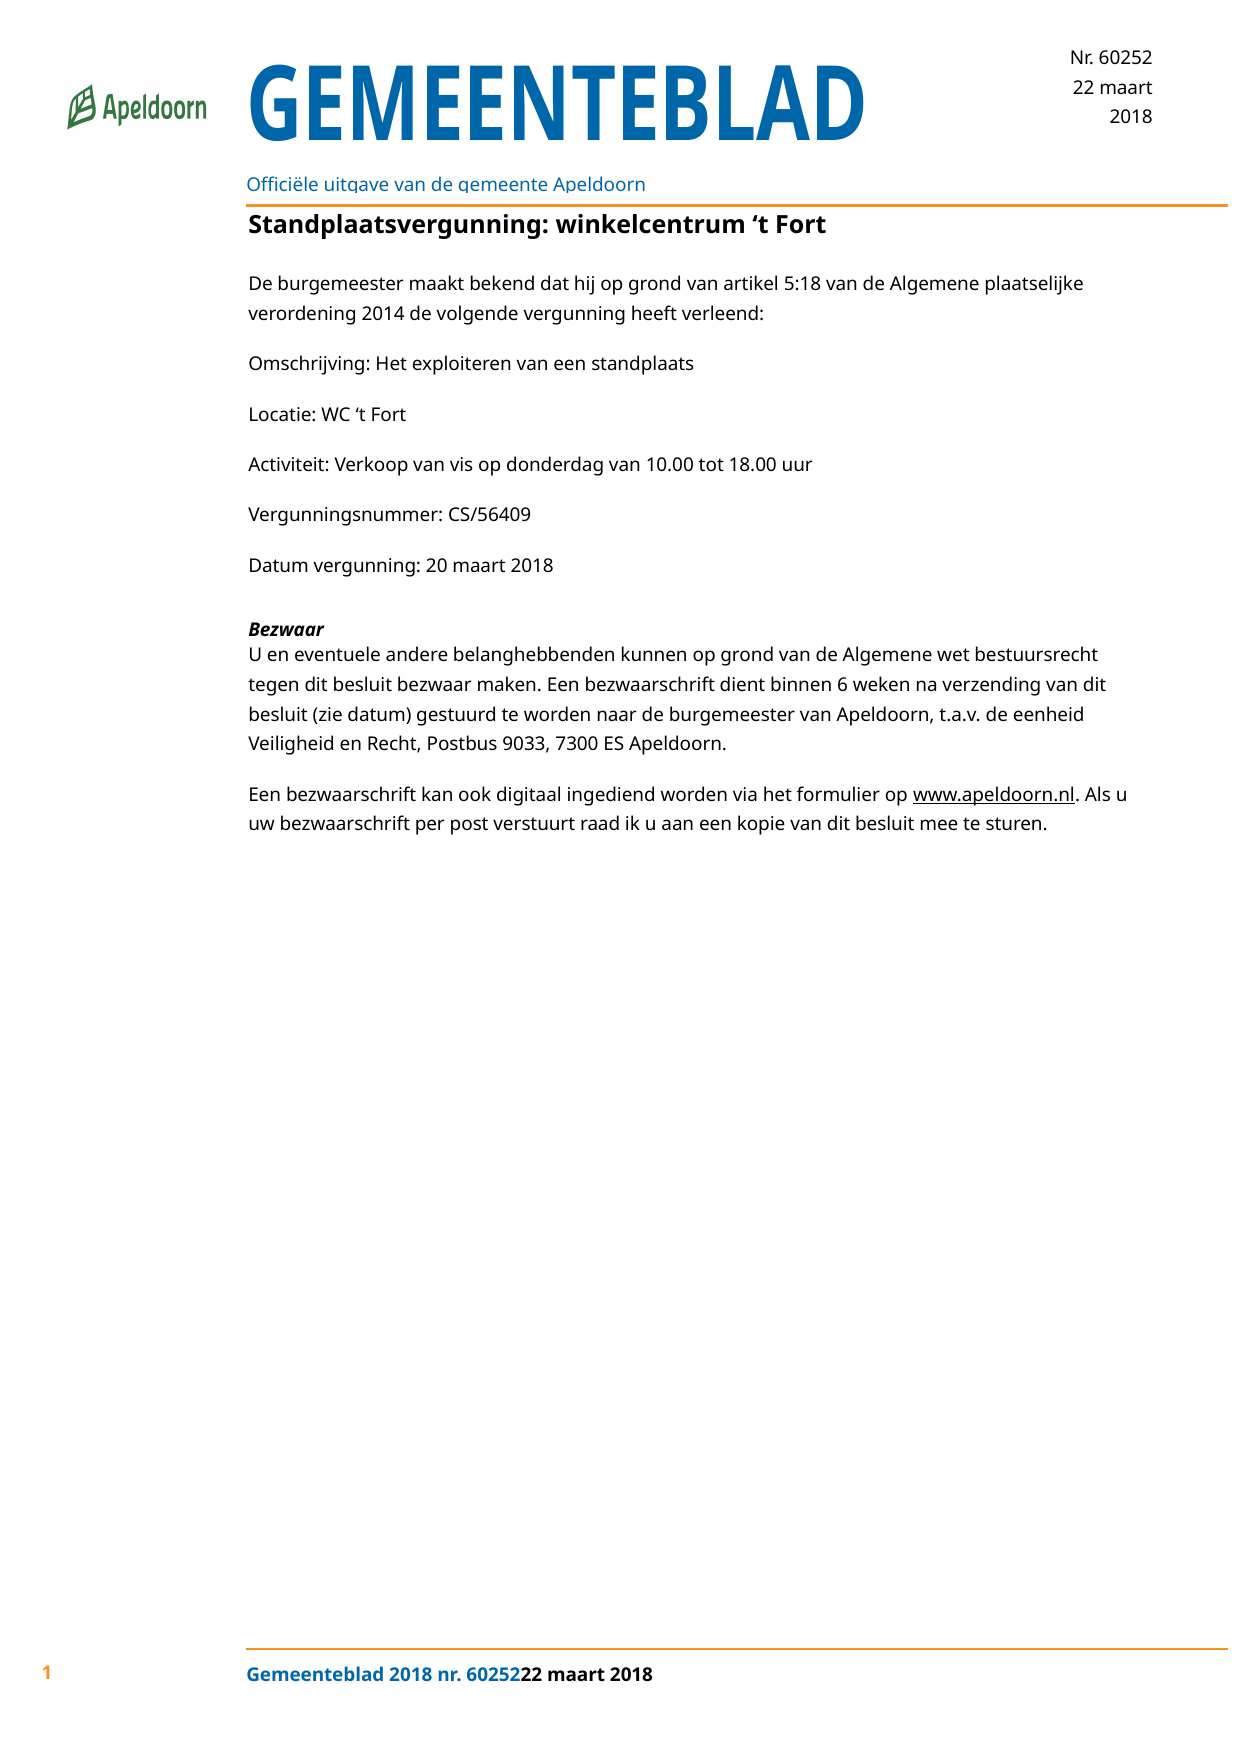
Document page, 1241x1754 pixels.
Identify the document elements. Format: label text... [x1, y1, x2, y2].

text Omschrijving: Het exploiteren van een standplaats [248, 350, 1152, 376]
text Locatie: WC ‘t Fort [248, 401, 1152, 426]
text U en eventuele andere belanghebbenden kunnen op grond van de Algemene wet bestuursrecht tegen dit besluit bezwaar maken. Een bezwaarschrift dient binnen 6 weken na verzending van dit besluit (zie datum) gestuurd te worden naar de burgemeester van Apeldoorn, t.a.v. de eenheid Veiligheid en Recht, Postbus 9033, 7300 ES Apeldoorn. [248, 642, 1152, 756]
picture [41, 47, 231, 172]
text Een bezwaarschrift kan ook digitaal ingediend worden via het formulier op www.apeldoorn.nl. Als u uw bezwaarschrift per post verstuurt raad ik u aan een kopie van dit besluit mee te sturen. [248, 781, 1152, 836]
text De burgemeester maakt bekend dat hij op grond van artikel 5:18 van de Algemene plaatselijke verordening 2014 de volgende vergunning heeft verleend: [248, 270, 1152, 326]
text Datum vergunning: 20 maart 2018 [248, 552, 1152, 578]
text Standplaatsvergunning: winkelcentrum ‘t Fort [248, 207, 1152, 241]
text Bezwaar [248, 616, 1152, 642]
text Activiteit: Verkoop van vis op donderdag van 10.00 tot 18.00 uur [248, 451, 1152, 477]
text Vergunningsnummer: CS/56409 [248, 502, 1152, 527]
